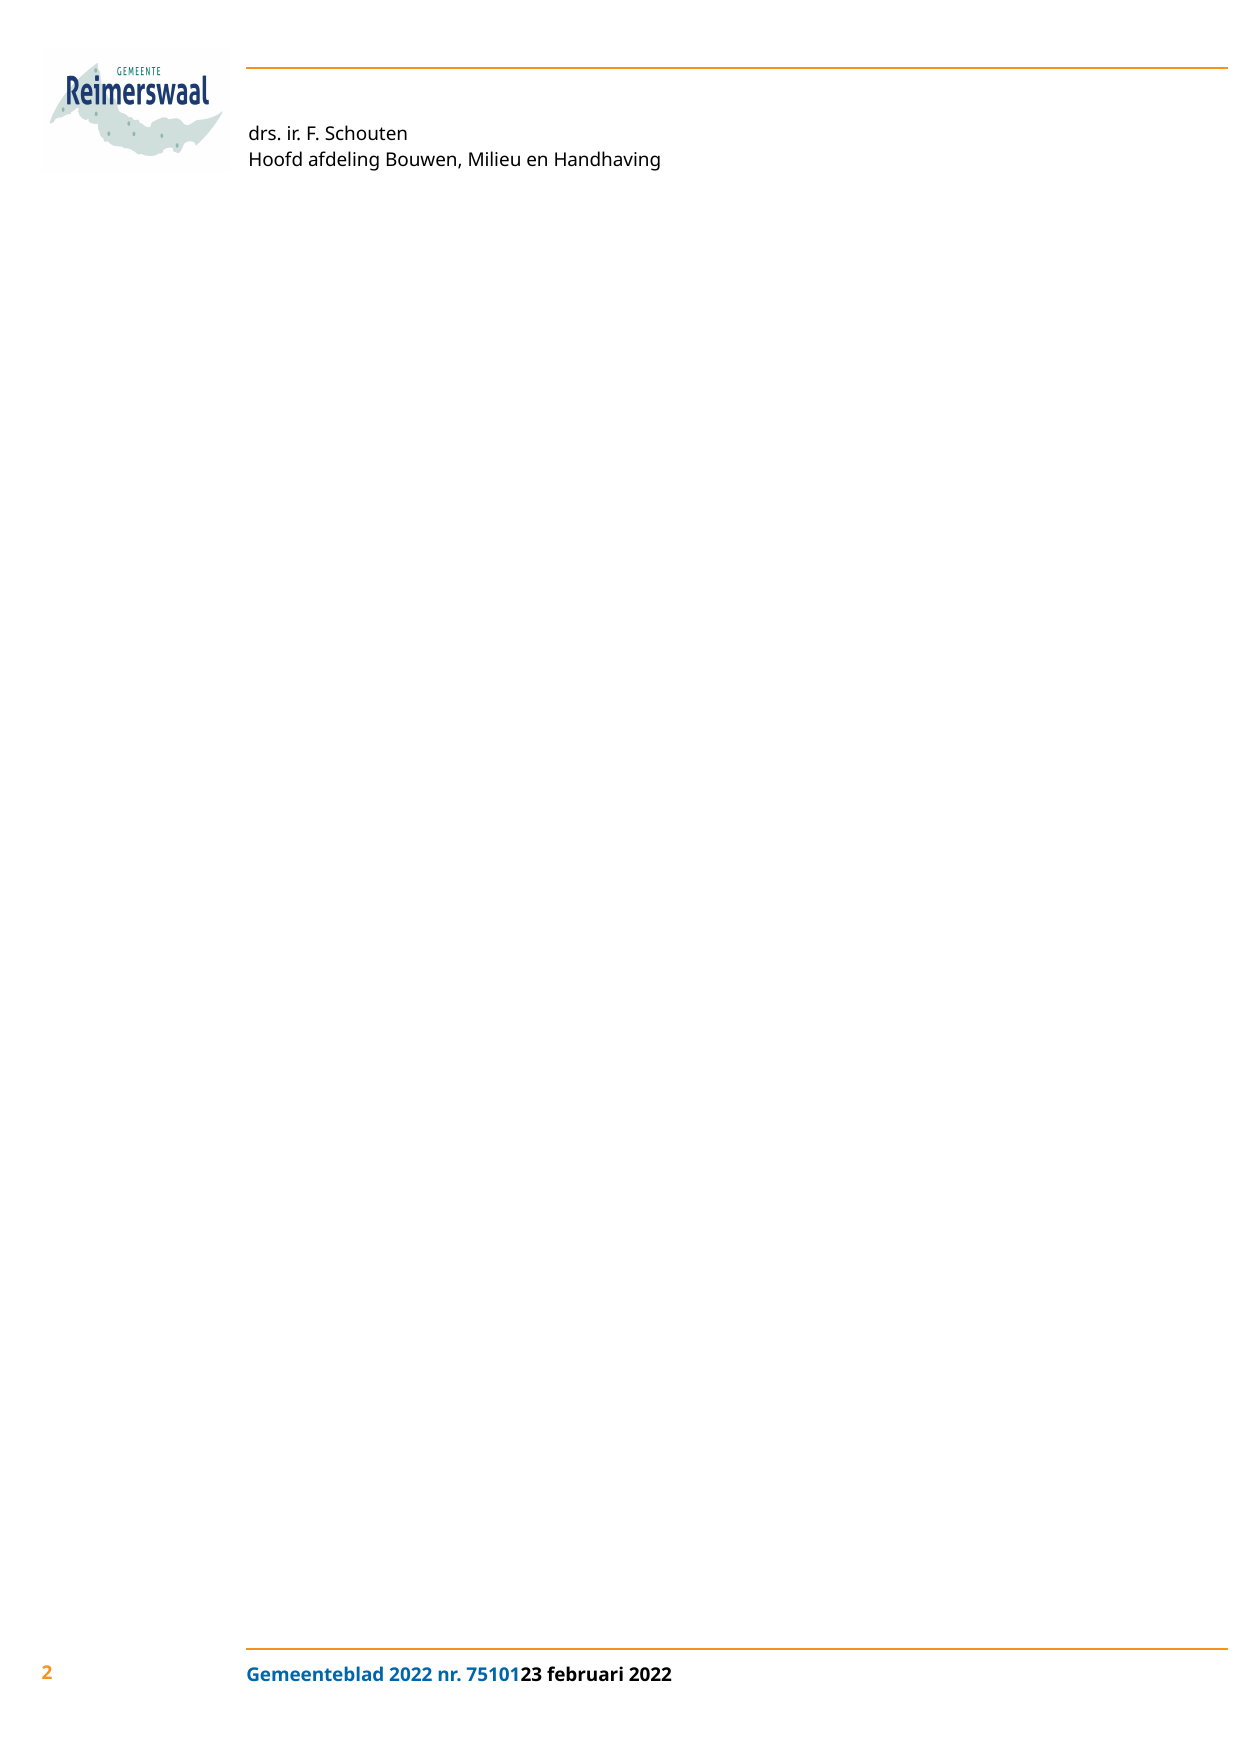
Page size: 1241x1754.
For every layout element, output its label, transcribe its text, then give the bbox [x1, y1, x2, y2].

text drs. ir. F. Schouten [248, 121, 1152, 146]
picture [41, 47, 231, 172]
text Hoofd afdeling Bouwen, Milieu en Handhaving [248, 146, 1152, 172]
